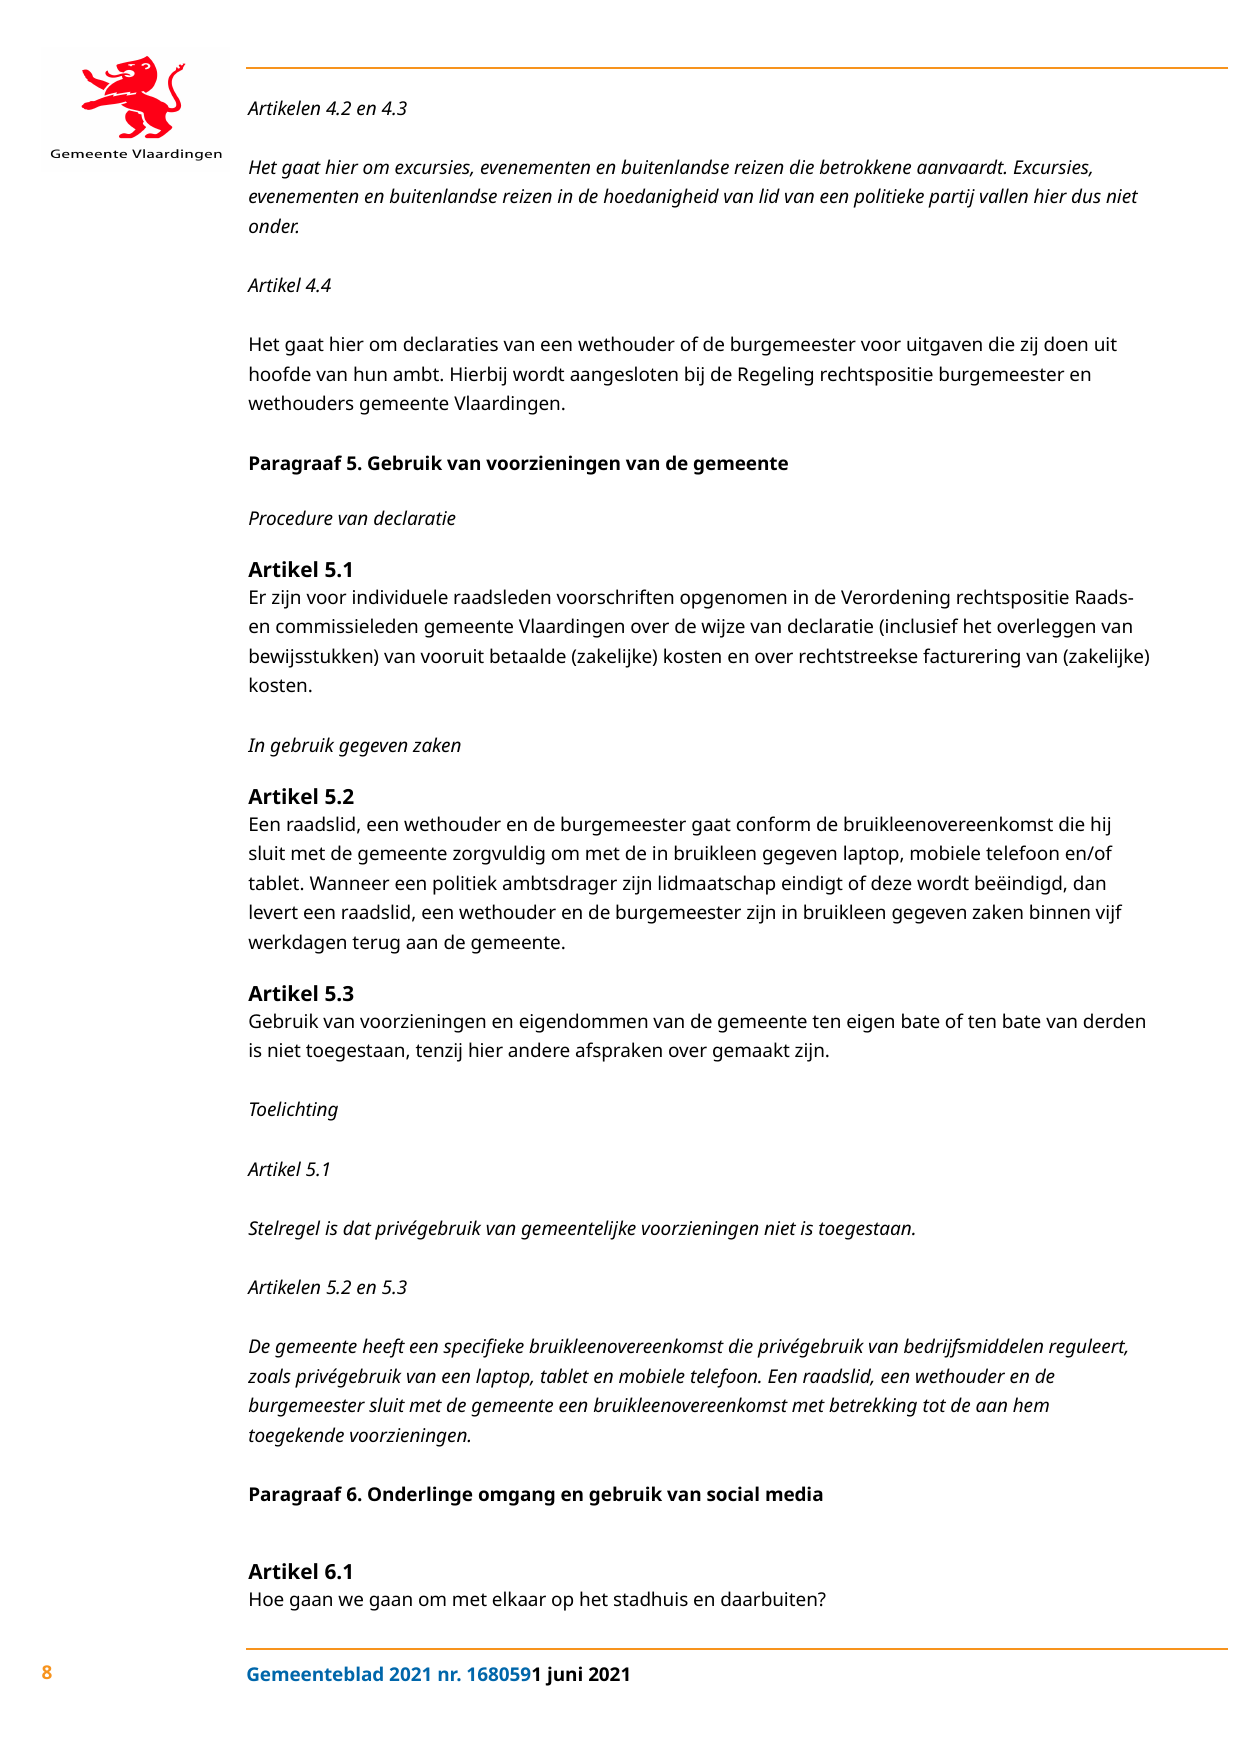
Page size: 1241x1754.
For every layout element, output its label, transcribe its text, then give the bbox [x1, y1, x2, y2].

text Artikel 5.2 [248, 782, 1152, 811]
text Hoe gaan we gaan om met elkaar op het stadhuis en daarbuiten? [248, 1586, 1152, 1612]
text Artikel 4.4 [248, 272, 1152, 298]
text Procedure van declaratie [248, 505, 1152, 531]
text Artikelen 4.2 en 4.3 [248, 95, 1152, 121]
text In gebruik gegeven zaken [248, 732, 1152, 758]
text Toelichting [248, 1097, 1152, 1122]
text Artikel 6.1 [248, 1557, 1152, 1586]
text Een raadslid, een wethouder en de burgemeester gaat conform de bruikleenovereenkomst die hij sluit met de gemeente zorgvuldig om met de in bruikleen gegeven laptop, mobiele telefoon en/of tablet. Wanneer een politiek ambtsdrager zijn lidmaatschap eindigt of deze wordt beëindigd, dan levert een raadslid, een wethouder en de burgemeester zijn in bruikleen gegeven zaken binnen vijf werkdagen terug aan de gemeente. [248, 811, 1152, 955]
text Paragraaf 5. Gebruik van voorzieningen van de gemeente [248, 450, 1152, 476]
text De gemeente heeft een specifieke bruikleenovereenkomst die privégebruik van bedrijfsmiddelen reguleert, zoals privégebruik van een laptop, tablet en mobiele telefoon. Een raadslid, een wethouder en de burgemeester sluit met de gemeente een bruikleenovereenkomst met betrekking tot de aan hem toegekende voorzieningen. [248, 1333, 1152, 1448]
text Artikel 5.3 [248, 979, 1152, 1008]
text Stelregel is dat privégebruik van gemeentelijke voorzieningen niet is toegestaan. [248, 1215, 1152, 1241]
text Het gaat hier om excursies, evenementen en buitenlandse reizen die betrokkene aanvaardt. Excursies, evenementen en buitenlandse reizen in de hoedanigheid van lid van een politieke partij vallen hier dus niet onder. [248, 154, 1152, 239]
text Het gaat hier om declaraties van een wethouder of de burgemeester voor uitgaven die zij doen uit hoofde van hun ambt. Hierbij wordt aangesloten bij de Regeling rechtspositie burgemeester en wethouders gemeente Vlaardingen. [248, 331, 1152, 416]
text Artikel 5.1 [248, 1156, 1152, 1182]
text Artikelen 5.2 en 5.3 [248, 1274, 1152, 1300]
text Gebruik van voorzieningen en eigendommen van de gemeente ten eigen bate of ten bate van derden is niet toegestaan, tenzij hier andere afspraken over gemaakt zijn. [248, 1008, 1152, 1063]
text Artikel 5.1 [248, 556, 1152, 584]
text Paragraaf 6. Onderlinge omgang en gebruik van social media [248, 1481, 1152, 1507]
text Er zijn voor individuele raadsleden voorschriften opgenomen in de Verordening rechtspositie Raads- en commissieleden gemeente Vlaardingen over de wijze van declaratie (inclusief het overleggen van bewijsstukken) van vooruit betaalde (zakelijke) kosten en over rechtstreekse facturering van (zakelijke) kosten. [248, 584, 1152, 698]
picture [41, 47, 231, 172]
